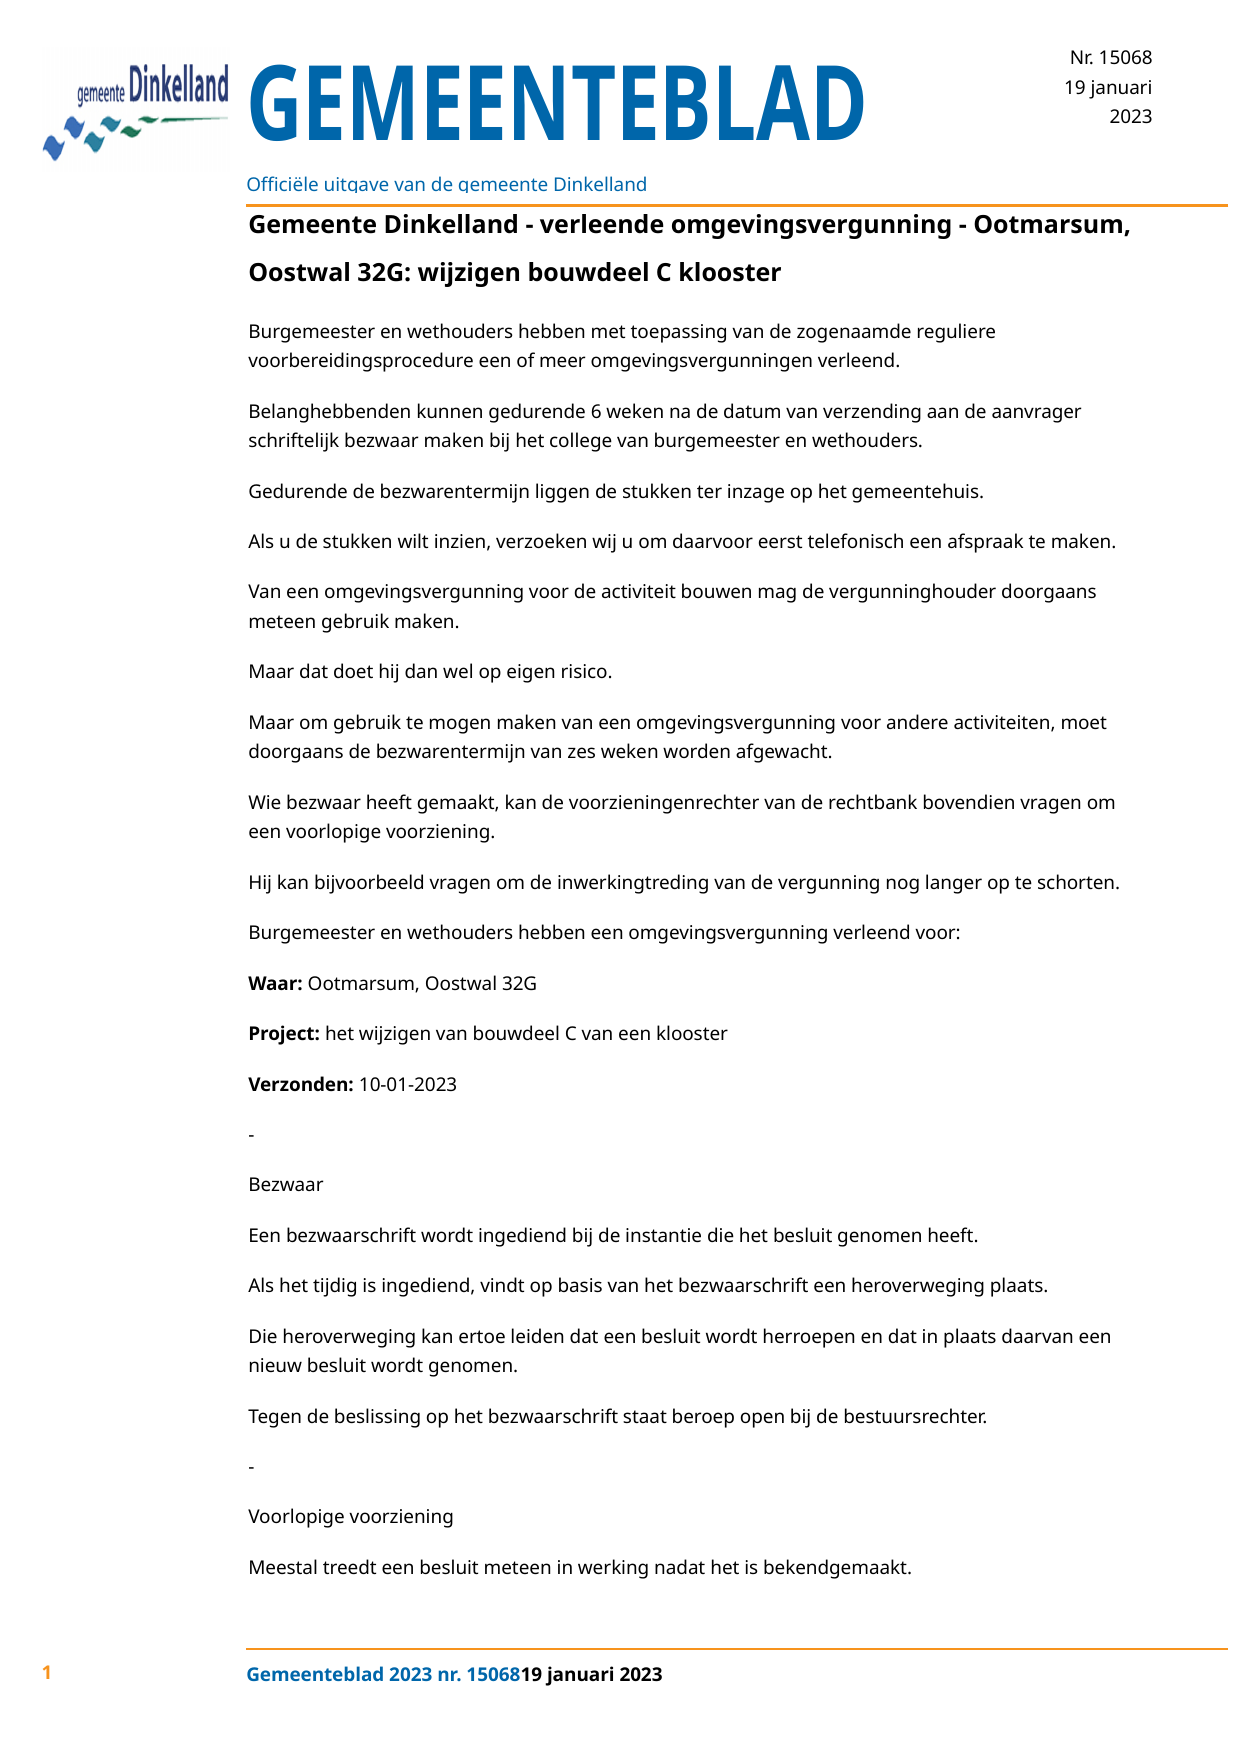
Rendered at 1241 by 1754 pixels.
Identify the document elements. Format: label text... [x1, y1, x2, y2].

text Maar om gebruik te mogen maken van een omgevingsvergunning voor andere activiteiten, moet doorgaans de bezwarentermijn van zes weken worden afgewacht. [248, 709, 1152, 764]
text Waar: Ootmarsum, Oostwal 32G [248, 970, 1152, 996]
text - [248, 1453, 1152, 1479]
text Voorlopige voorziening [248, 1504, 1152, 1529]
text Meestal treedt een besluit meteen in werking nadat het is bekendgemaakt. [248, 1554, 1152, 1580]
text Een bezwaarschrift wordt ingediend bij de instantie die het besluit genomen heeft. [248, 1222, 1152, 1248]
text Maar dat doet hij dan wel op eigen risico. [248, 659, 1152, 684]
text Burgemeester en wethouders hebben een omgevingsvergunning verleend voor: [248, 919, 1152, 945]
text Gemeente Dinkelland - verleende omgevingsvergunning - Ootmarsum, Oostwal 32G: wijzigen bouwdeel C klooster [248, 207, 1152, 288]
text Tegen de beslissing op het bezwaarschrift staat beroep open bij de bestuursrechter. [248, 1403, 1152, 1429]
text Verzonden: 10-01-2023 [248, 1071, 1152, 1097]
text Belanghebbenden kunnen gedurende 6 weken na de datum van verzending aan de aanvrager schriftelijk bezwaar maken bij het college van burgemeester en wethouders. [248, 398, 1152, 453]
text Van een omgevingsvergunning voor de activiteit bouwen mag de vergunninghouder doorgaans meteen gebruik maken. [248, 579, 1152, 634]
text Project: het wijzigen van bouwdeel C van een klooster [248, 1020, 1152, 1046]
picture [41, 47, 231, 172]
text Bezwaar [248, 1172, 1152, 1197]
text Die heroverweging kan ertoe leiden dat een besluit wordt herroepen en dat in plaats daarvan een nieuw besluit wordt genomen. [248, 1323, 1152, 1378]
text Wie bezwaar heeft gemaakt, kan de voorzieningenrechter van de rechtbank bovendien vragen om een voorlopige voorziening. [248, 789, 1152, 844]
text - [248, 1121, 1152, 1147]
text Als u de stukken wilt inzien, verzoeken wij u om daarvoor eerst telefonisch een afspraak te maken. [248, 528, 1152, 554]
text Als het tijdig is ingediend, vindt op basis van het bezwaarschrift een heroverweging plaats. [248, 1272, 1152, 1298]
text Hij kan bijvoorbeeld vragen om de inwerkingtreding van de vergunning nog langer op te schorten. [248, 869, 1152, 895]
text Gedurende de bezwarentermijn liggen de stukken ter inzage op het gemeentehuis. [248, 478, 1152, 504]
text Burgemeester en wethouders hebben met toepassing van de zogenaamde reguliere voorbereidingsprocedure een of meer omgevingsvergunningen verleend. [248, 318, 1152, 373]
